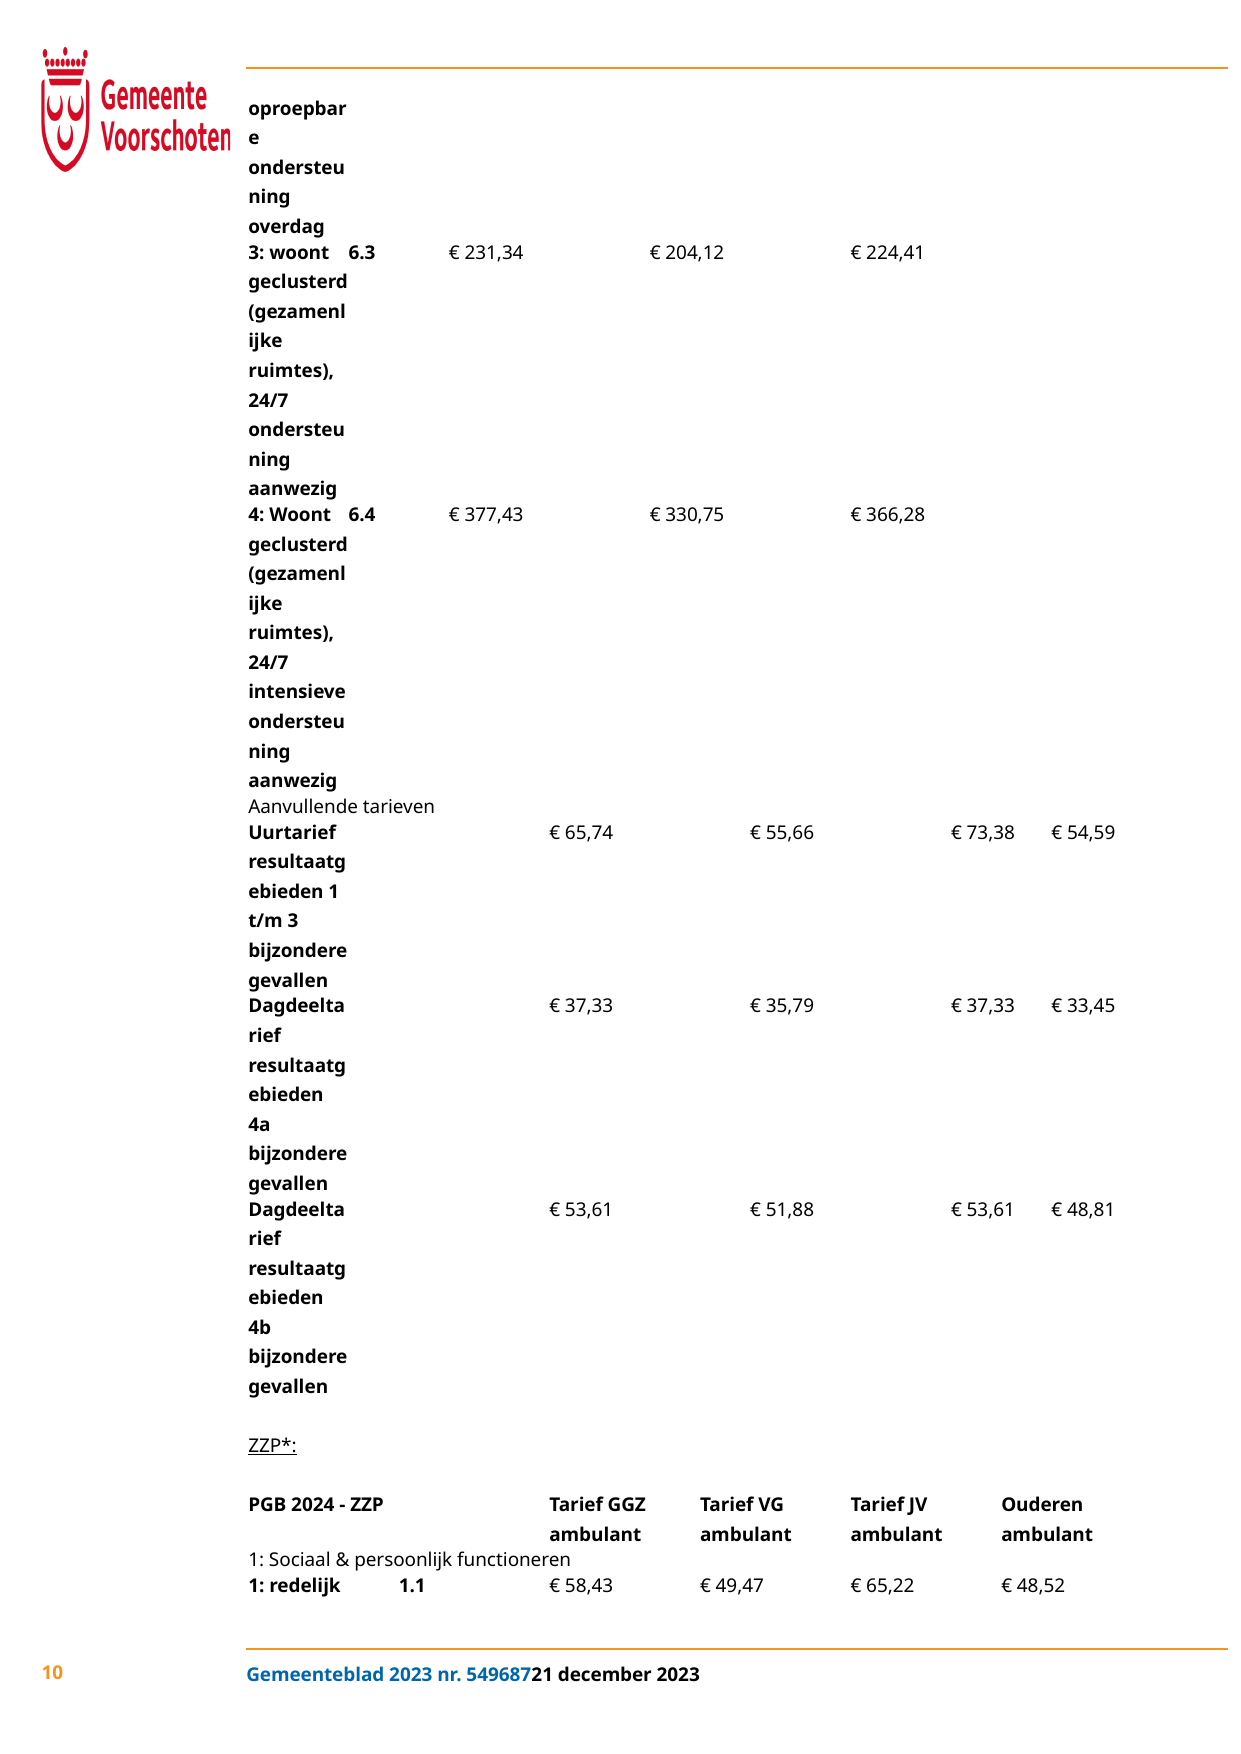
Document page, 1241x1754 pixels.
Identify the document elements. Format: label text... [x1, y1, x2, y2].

table_cell Uurtarief resultaatgebieden 1 t/m 3 bijzondere gevallen [248, 819, 348, 993]
table_cell € 37,33 [549, 993, 649, 1196]
table_header Tarief JV ambulant [850, 1491, 1001, 1546]
text ZZP*: [248, 1432, 1152, 1458]
table_cell € 377,43 [449, 501, 549, 793]
table_cell [449, 1196, 549, 1399]
table_header Tarief GGZ ambulant [549, 1491, 700, 1546]
table_cell [850, 95, 951, 239]
table_cell [1051, 95, 1152, 239]
table_cell € 54,59 [1051, 819, 1152, 993]
table_cell Aanvullende tarieven [248, 793, 1152, 819]
table_cell 6.4 [348, 501, 449, 793]
table_cell € 55,66 [750, 819, 850, 993]
table_cell € 33,45 [1051, 993, 1152, 1196]
picture [41, 47, 231, 172]
table_cell [650, 993, 750, 1196]
table_cell € 231,34 [449, 239, 549, 501]
table_cell € 204,12 [650, 239, 750, 501]
table_cell [650, 819, 750, 993]
table_header Ouderen ambulant [1001, 1491, 1152, 1546]
table_cell € 53,61 [951, 1196, 1051, 1399]
table_cell € 366,28 [850, 501, 951, 793]
table_cell [850, 1196, 951, 1399]
table_cell [348, 1196, 449, 1399]
table_cell € 35,79 [750, 993, 850, 1196]
table_cell [348, 819, 449, 993]
table_cell [750, 239, 850, 501]
table_cell € 48,81 [1051, 1196, 1152, 1399]
table_header PGB 2024 - ZZP [248, 1491, 398, 1546]
table_cell [750, 501, 850, 793]
table_cell [449, 95, 549, 239]
table_cell [549, 239, 649, 501]
table_cell € 49,47 [700, 1572, 850, 1598]
table_cell € 73,38 [951, 819, 1051, 993]
table_cell [449, 819, 549, 993]
table_cell 1: Sociaal & persoonlijk functioneren [248, 1546, 1152, 1572]
table_cell € 330,75 [650, 501, 750, 793]
table_cell [549, 501, 649, 793]
table_cell Dagdeeltarief resultaatgebieden 4a bijzondere gevallen [248, 993, 348, 1196]
table_cell [449, 993, 549, 1196]
table_cell 3: woont geclusterd (gezamenlijke ruimtes), 24/7 ondersteuning aanwezig [248, 239, 348, 501]
table_cell [750, 95, 850, 239]
table_cell 1: redelijk [248, 1572, 398, 1598]
table_cell [348, 993, 449, 1196]
table_cell [348, 95, 449, 239]
table_cell 1.1 [399, 1572, 549, 1598]
table_cell € 65,74 [549, 819, 649, 993]
table_cell € 48,52 [1001, 1572, 1152, 1598]
table_cell [549, 95, 649, 239]
table_cell oproepbare ondersteuning overdag [248, 95, 348, 239]
table_cell [850, 993, 951, 1196]
table_cell € 53,61 [549, 1196, 649, 1399]
table_cell 4: Woont geclusterd (gezamenlijke ruimtes), 24/7 intensieve ondersteuning aanwezig [248, 501, 348, 793]
table_cell [1051, 239, 1152, 501]
table_cell € 65,22 [850, 1572, 1001, 1598]
table_cell [1051, 501, 1152, 793]
table_cell [951, 95, 1051, 239]
table_cell € 224,41 [850, 239, 951, 501]
table_cell [650, 95, 750, 239]
table_cell € 51,88 [750, 1196, 850, 1399]
table_cell Dagdeeltarief resultaatgebieden 4b bijzondere gevallen [248, 1196, 348, 1399]
table_header Tarief VG ambulant [700, 1491, 850, 1546]
table_header [399, 1491, 549, 1546]
table_cell € 37,33 [951, 993, 1051, 1196]
table_cell [951, 239, 1051, 501]
table_cell [650, 1196, 750, 1399]
table_cell [951, 501, 1051, 793]
table_cell [850, 819, 951, 993]
table_cell 6.3 [348, 239, 449, 501]
table_cell € 58,43 [549, 1572, 700, 1598]
